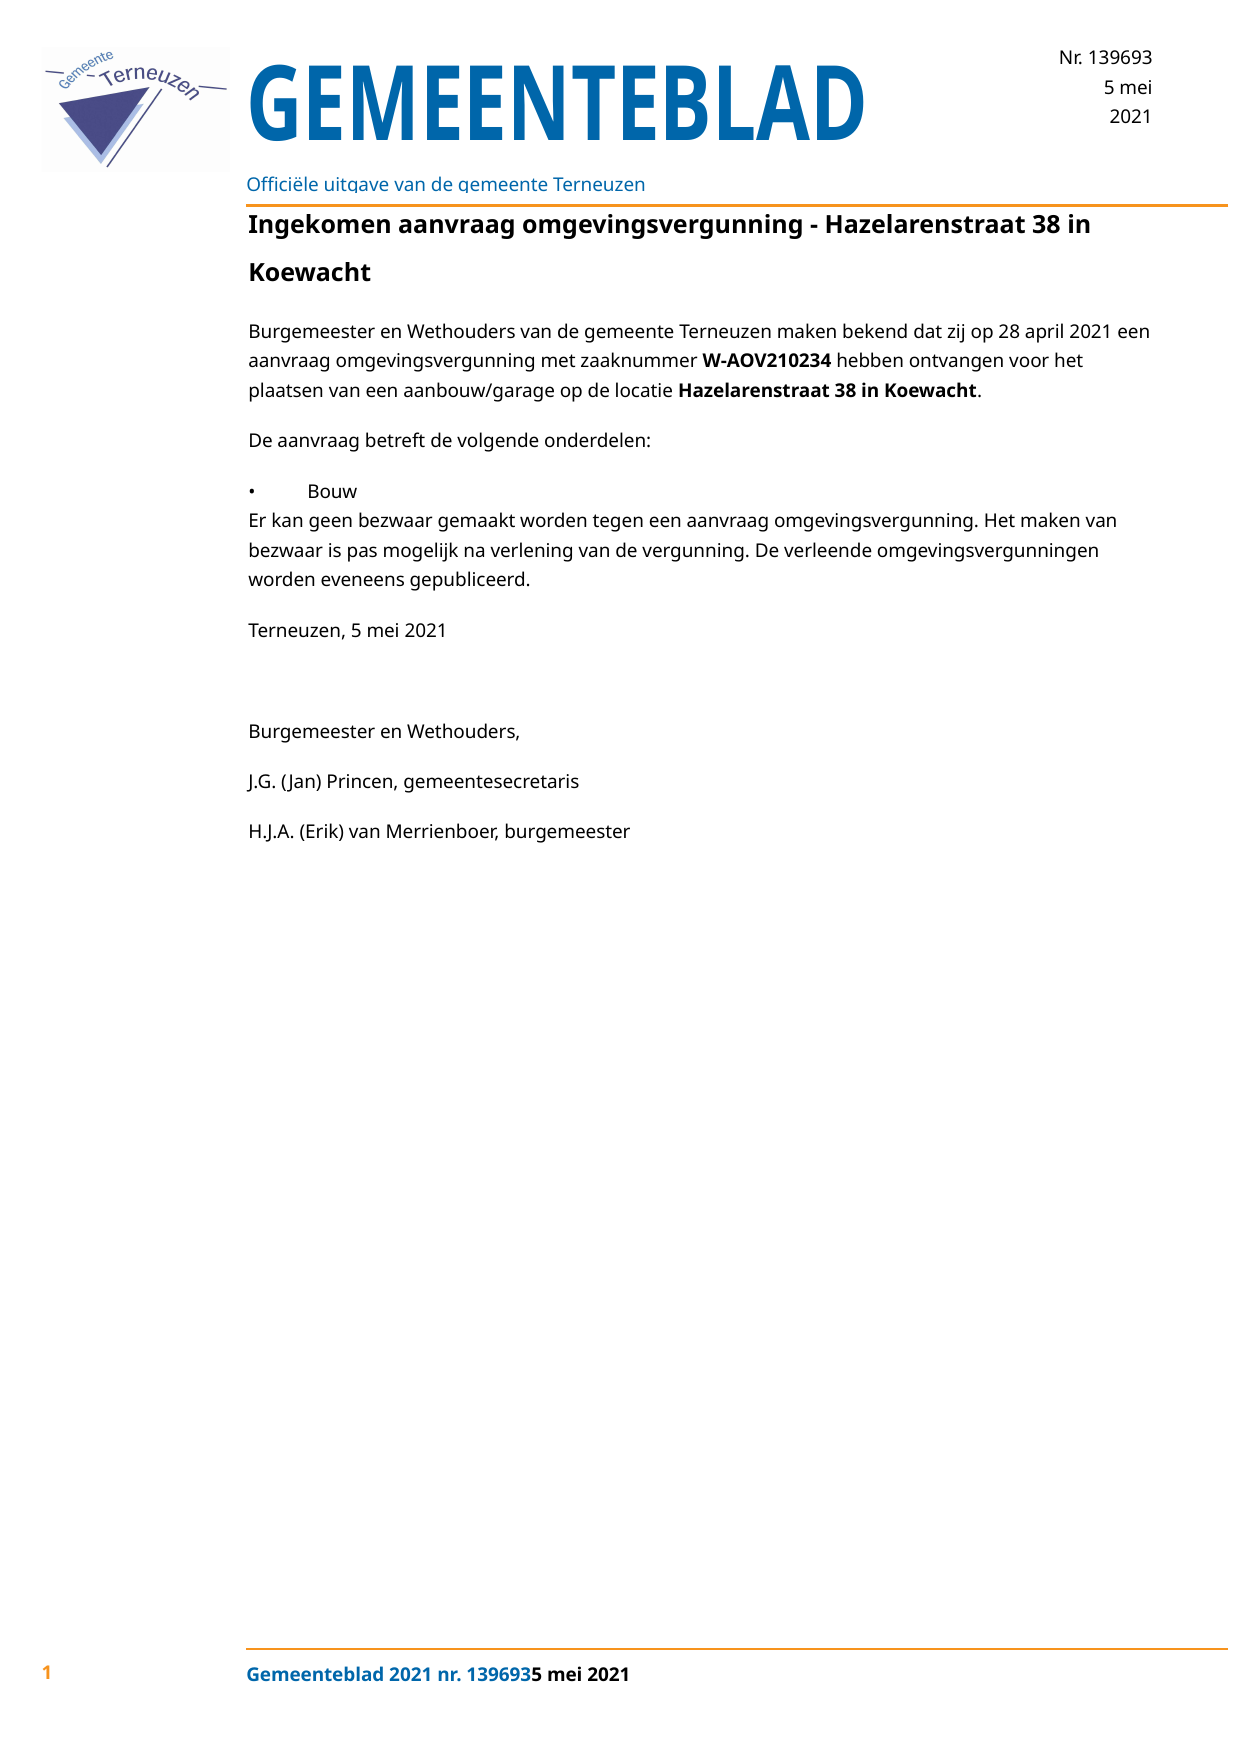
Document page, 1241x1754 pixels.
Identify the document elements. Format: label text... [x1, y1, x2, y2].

picture [41, 47, 231, 172]
list Bouw [248, 478, 1152, 504]
text De aanvraag betreft de volgende onderdelen: [248, 427, 1152, 453]
text Terneuzen, 5 mei 2021 [248, 617, 1152, 643]
text Burgemeester en Wethouders, [248, 718, 1152, 744]
text Burgemeester en Wethouders van de gemeente Terneuzen maken bekend dat zij op 28 april 2021 een aanvraag omgevingsvergunning met zaaknummer W-AOV210234 hebben ontvangen voor het plaatsen van een aanbouw/garage op de locatie Hazelarenstraat 38 in Koewacht. [248, 318, 1152, 403]
text Ingekomen aanvraag omgevingsvergunning - Hazelarenstraat 38 in Koewacht [248, 207, 1152, 288]
text H.J.A. (Erik) van Merrienboer, burgemeester [248, 819, 1152, 844]
text J.G. (Jan) Princen, gemeentesecretaris [248, 768, 1152, 794]
text Er kan geen bezwaar gemaakt worden tegen een aanvraag omgevingsvergunning. Het maken van bezwaar is pas mogelijk na verlening van de vergunning. De verleende omgevingsvergunningen worden eveneens gepubliceerd. [248, 507, 1152, 592]
